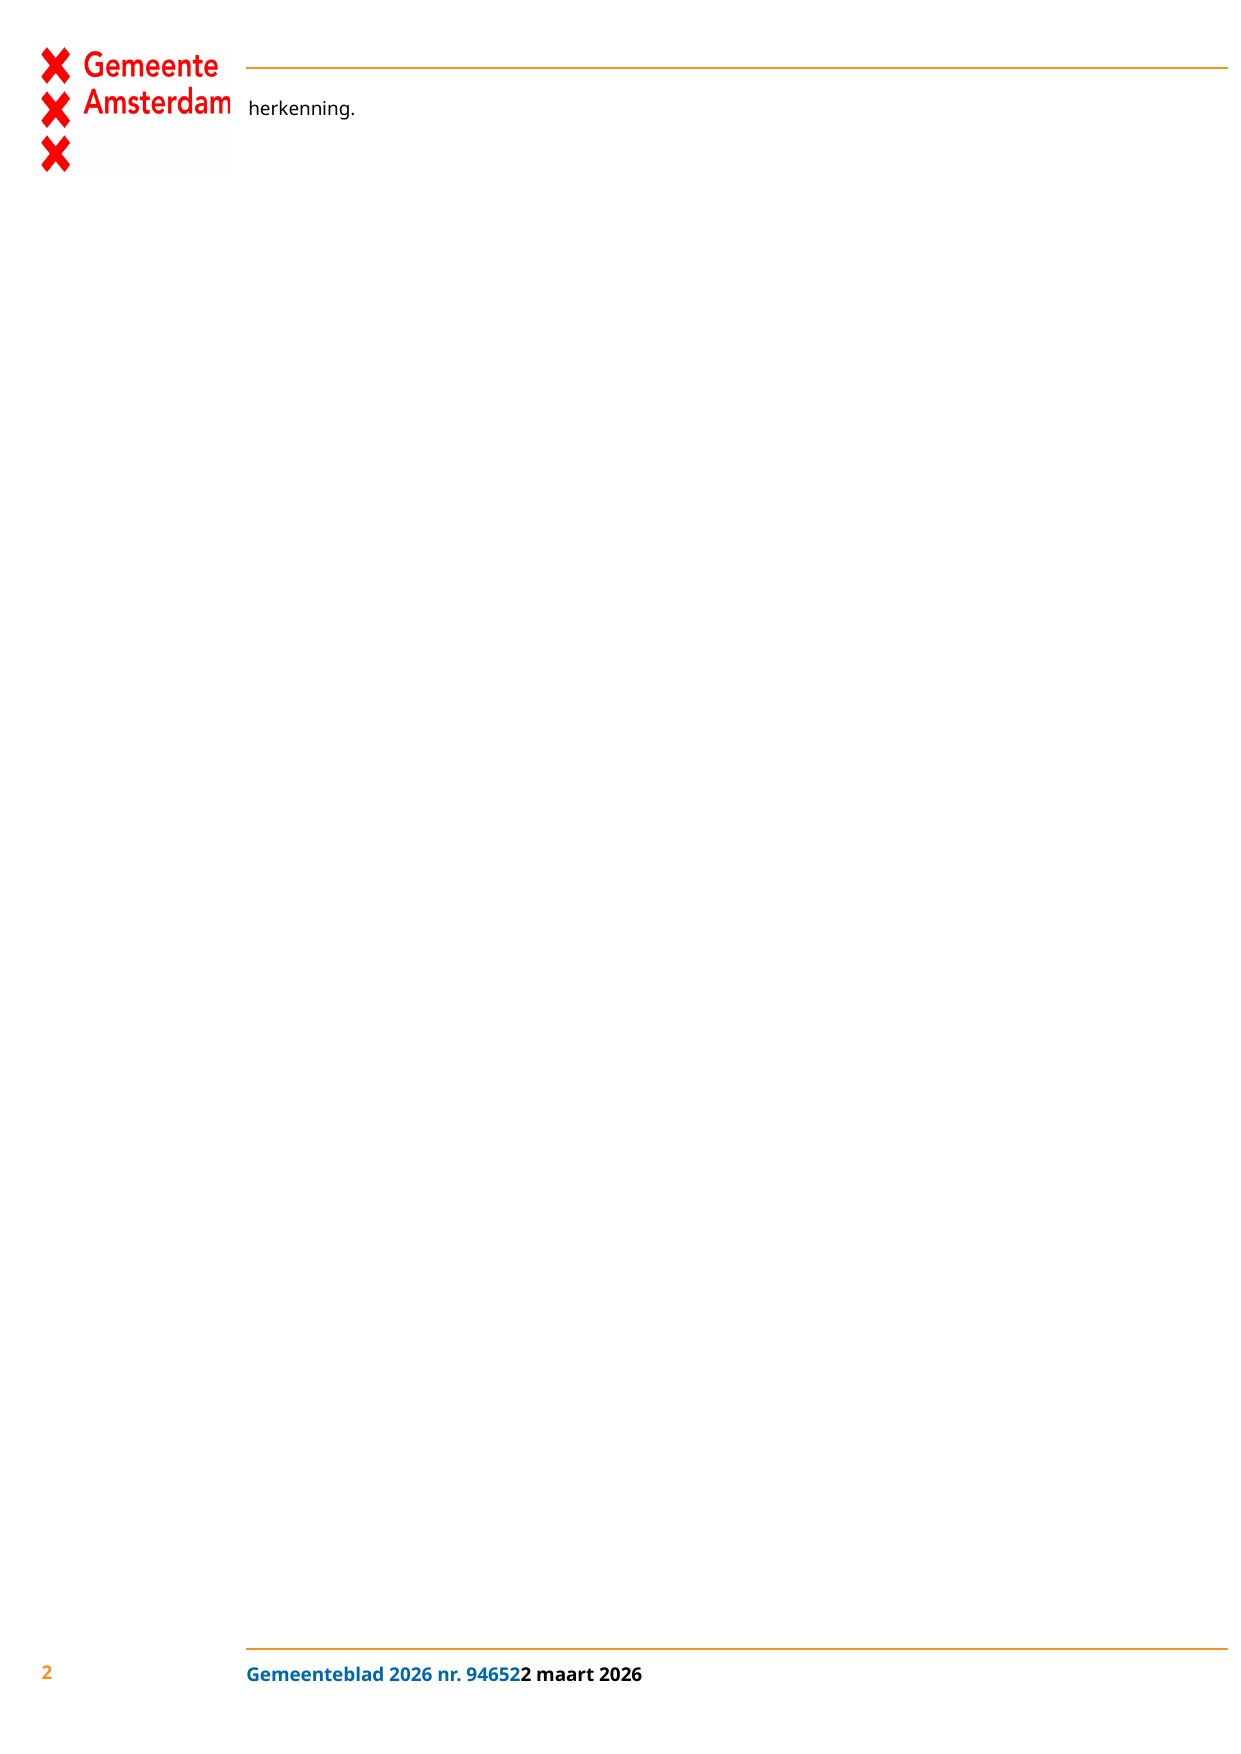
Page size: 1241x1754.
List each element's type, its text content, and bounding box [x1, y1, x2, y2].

picture [41, 47, 231, 172]
text herkenning. [248, 95, 1152, 121]
